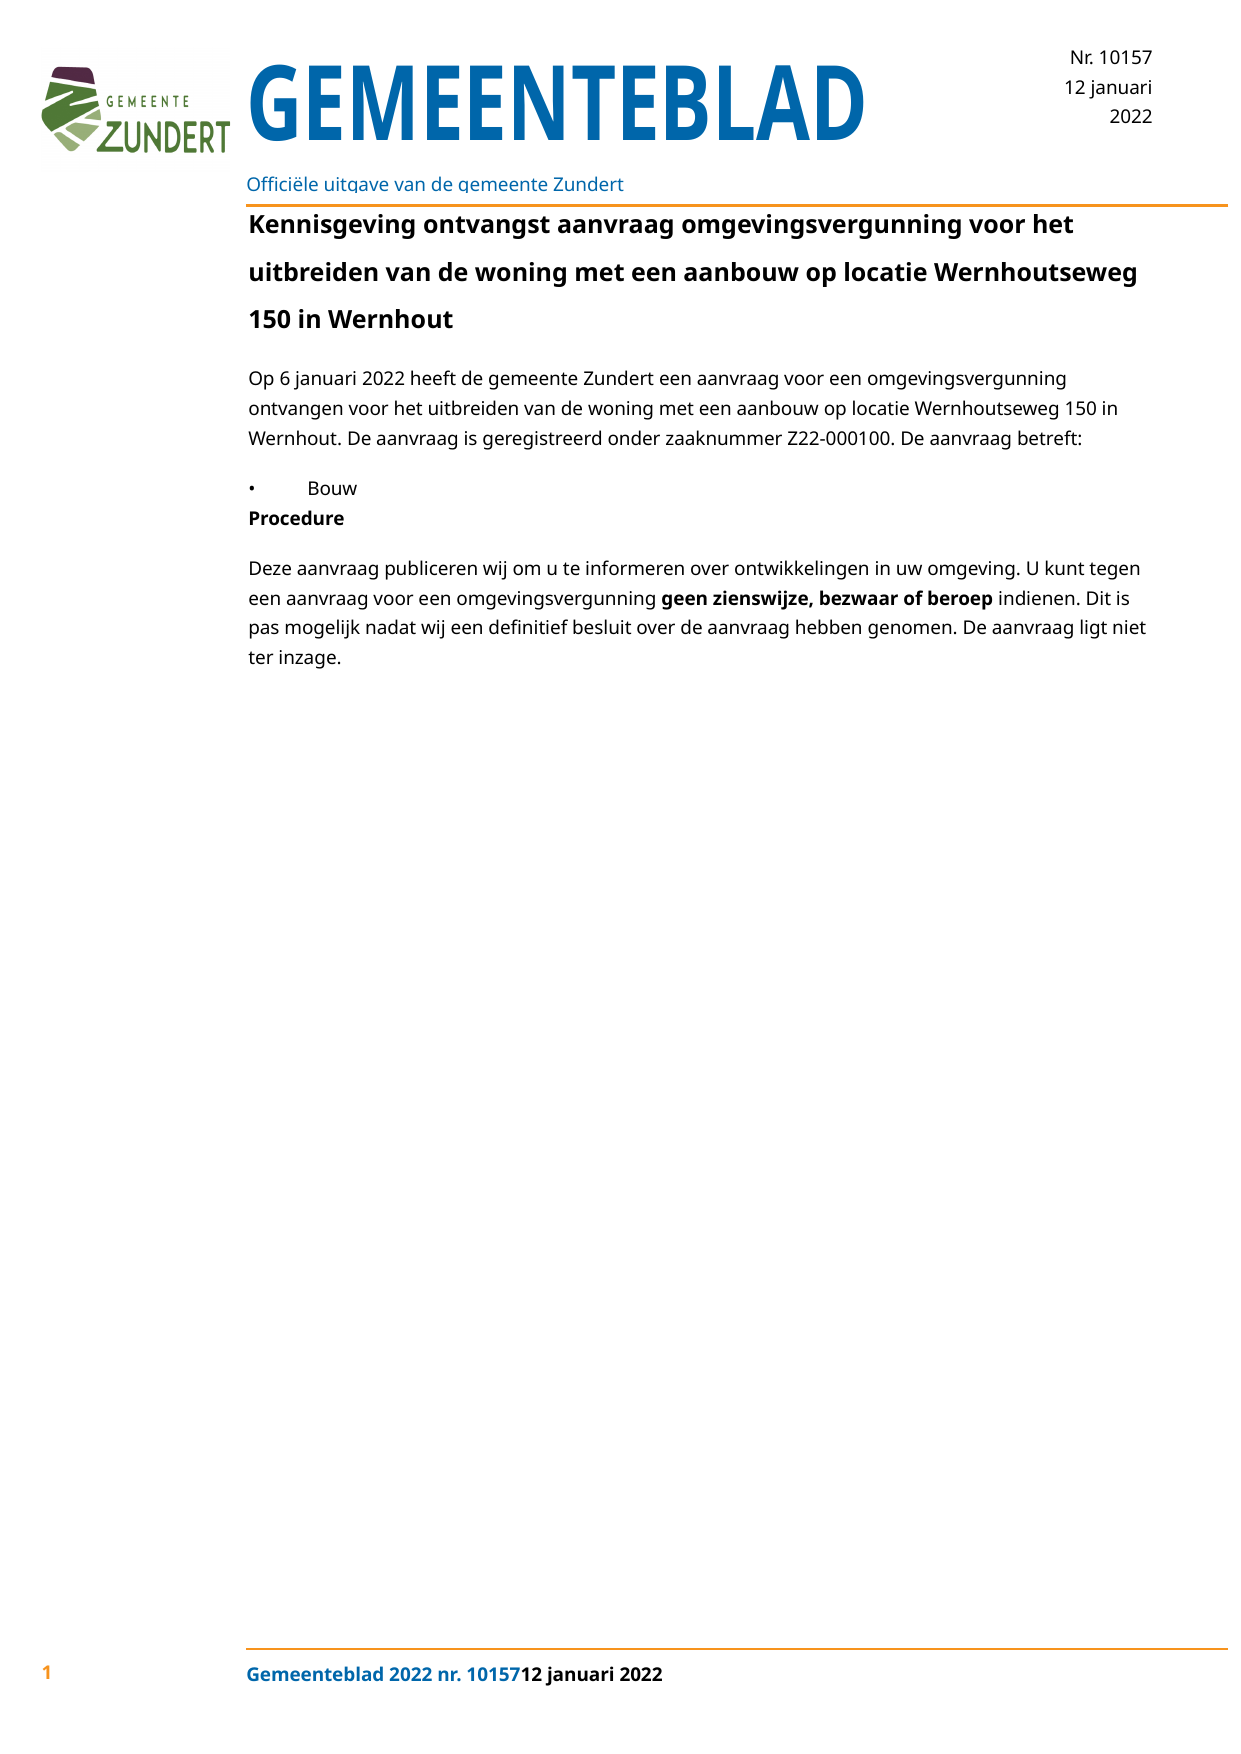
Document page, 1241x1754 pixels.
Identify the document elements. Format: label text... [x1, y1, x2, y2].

text Op 6 januari 2022 heeft de gemeente Zundert een aanvraag voor een omgevingsvergunning ontvangen voor het uitbreiden van de woning met een aanbouw op locatie Wernhoutseweg 150 in Wernhout. De aanvraag is geregistreerd onder zaaknummer Z22-000100. De aanvraag betreft: [248, 366, 1152, 450]
text Kennisgeving ontvangst aanvraag omgevingsvergunning voor het uitbreiden van de woning met een aanbouw op locatie Wernhoutseweg 150 in Wernhout [248, 207, 1152, 336]
text Procedure [248, 505, 1152, 530]
text Deze aanvraag publiceren wij om u te informeren over ontwikkelingen in uw omgeving. U kunt tegen een aanvraag voor een omgevingsvergunning geen zienswijze, bezwaar of beroep indienen. Dit is pas mogelijk nadat wij een definitief besluit over de aanvraag hebben genomen. De aanvraag ligt niet ter inzage. [248, 555, 1152, 669]
list Bouw [248, 475, 1152, 501]
picture [41, 47, 231, 172]
